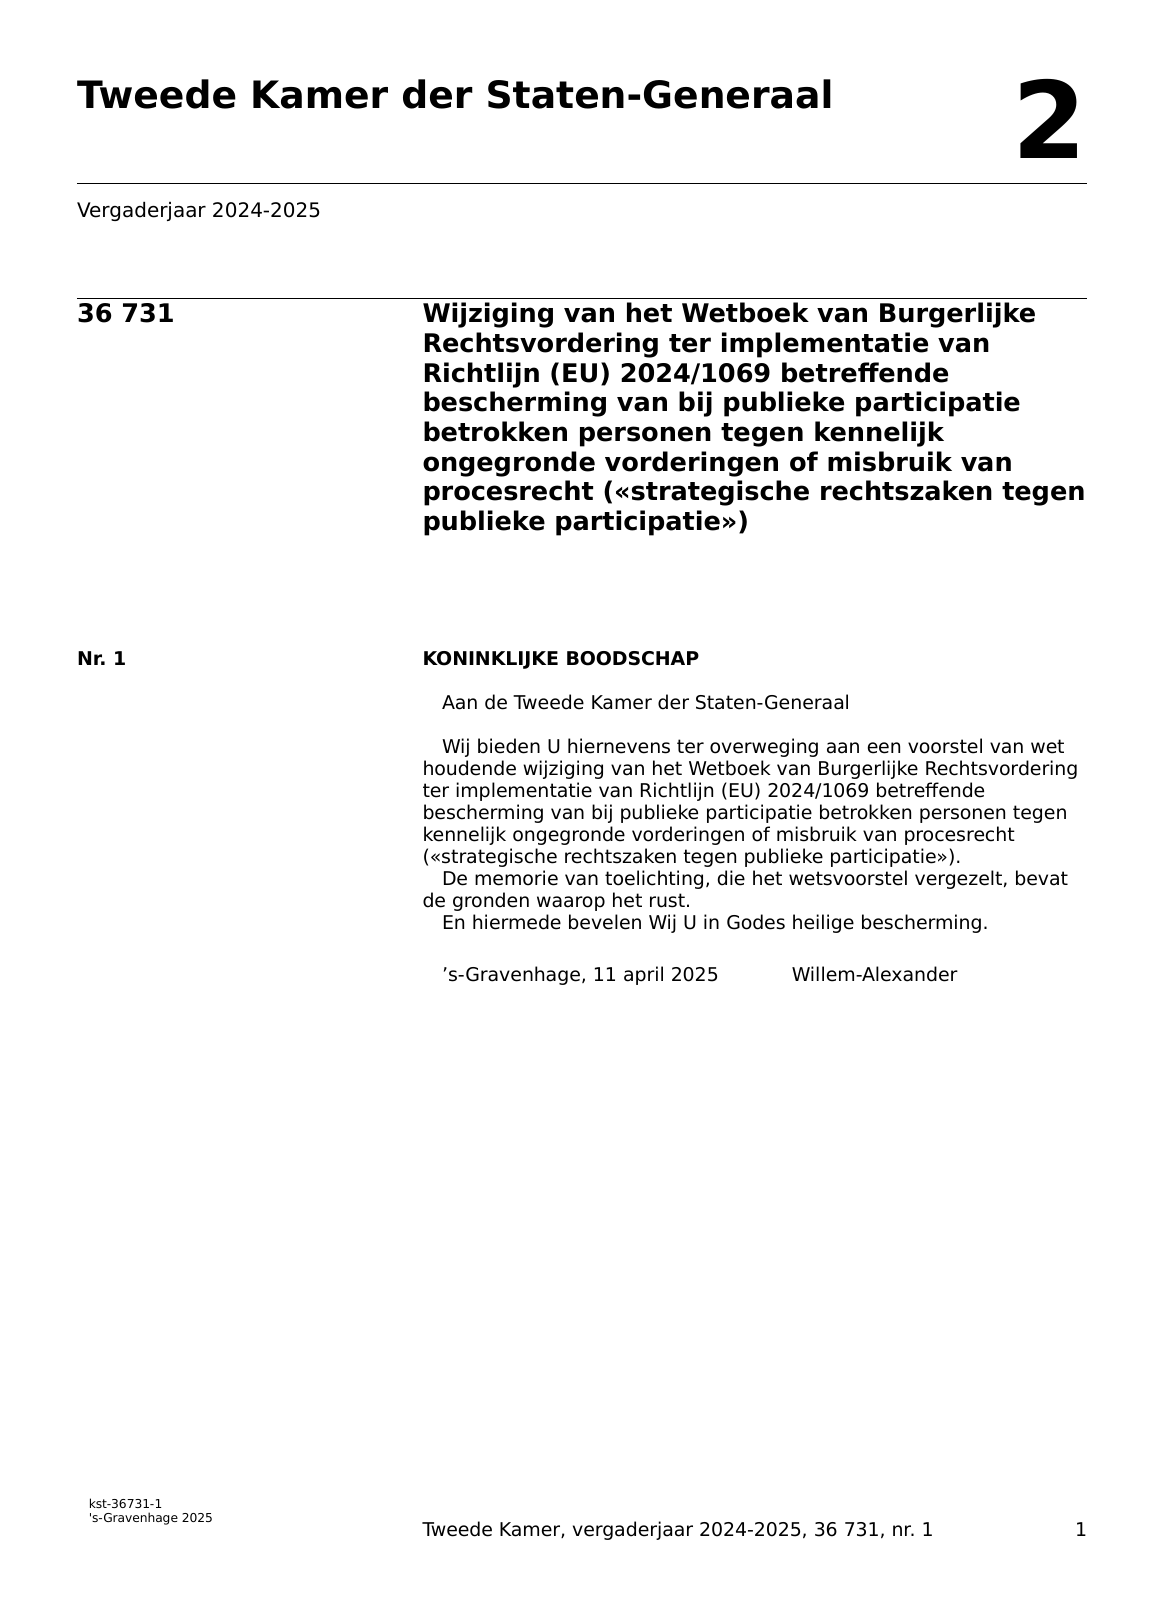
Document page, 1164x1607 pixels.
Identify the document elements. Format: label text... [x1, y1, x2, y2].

text kst-36731-1 [88, 1497, 323, 1511]
text De memorie van toelichting, die het wetsvoorstel vergezelt, bevat de gronden waarop het rust. [422, 868, 1087, 912]
table_header 2 [886, 59, 1087, 183]
table_cell Vergaderjaar 2024-2025 [77, 184, 1087, 298]
text Wij bieden U hiernevens ter overweging aan een voorstel van wet houdende wijziging van het Wetboek van Burgerlijke Rechtsvordering ter implementatie van Richtlijn (EU) 2024/1069 betreffende bescherming van bij publieke participatie betrokken personen tegen kennelijk ongegronde vorderingen of misbruik van procesrecht («strategische rechtszaken tegen publieke participatie»). [422, 736, 1087, 868]
table_header Tweede Kamer der Staten-Generaal [77, 59, 886, 183]
text 's-Gravenhage 2025 [88, 1511, 323, 1525]
subtitle Nr. 1 KONINKLIJKE BOODSCHAP [77, 647, 1087, 669]
text ’s-Gravenhage, 11 april 2025 Willem-Alexander [422, 964, 1087, 986]
text En hiermede bevelen Wij U in Godes heilige bescherming. [422, 912, 1087, 934]
subtitle 36 731 Wijziging van het Wetboek van Burgerlijke Rechtsvordering ter implementatie van Richtlijn (EU) 2024/1069 betreffende bescherming van bij publieke participatie betrokken personen tegen kennelijk ongegronde vorderingen of misbruik van procesrecht («strategische rechtszaken tegen publieke participatie») [77, 299, 1087, 536]
text Aan de Tweede Kamer der Staten-Generaal [422, 692, 1087, 714]
